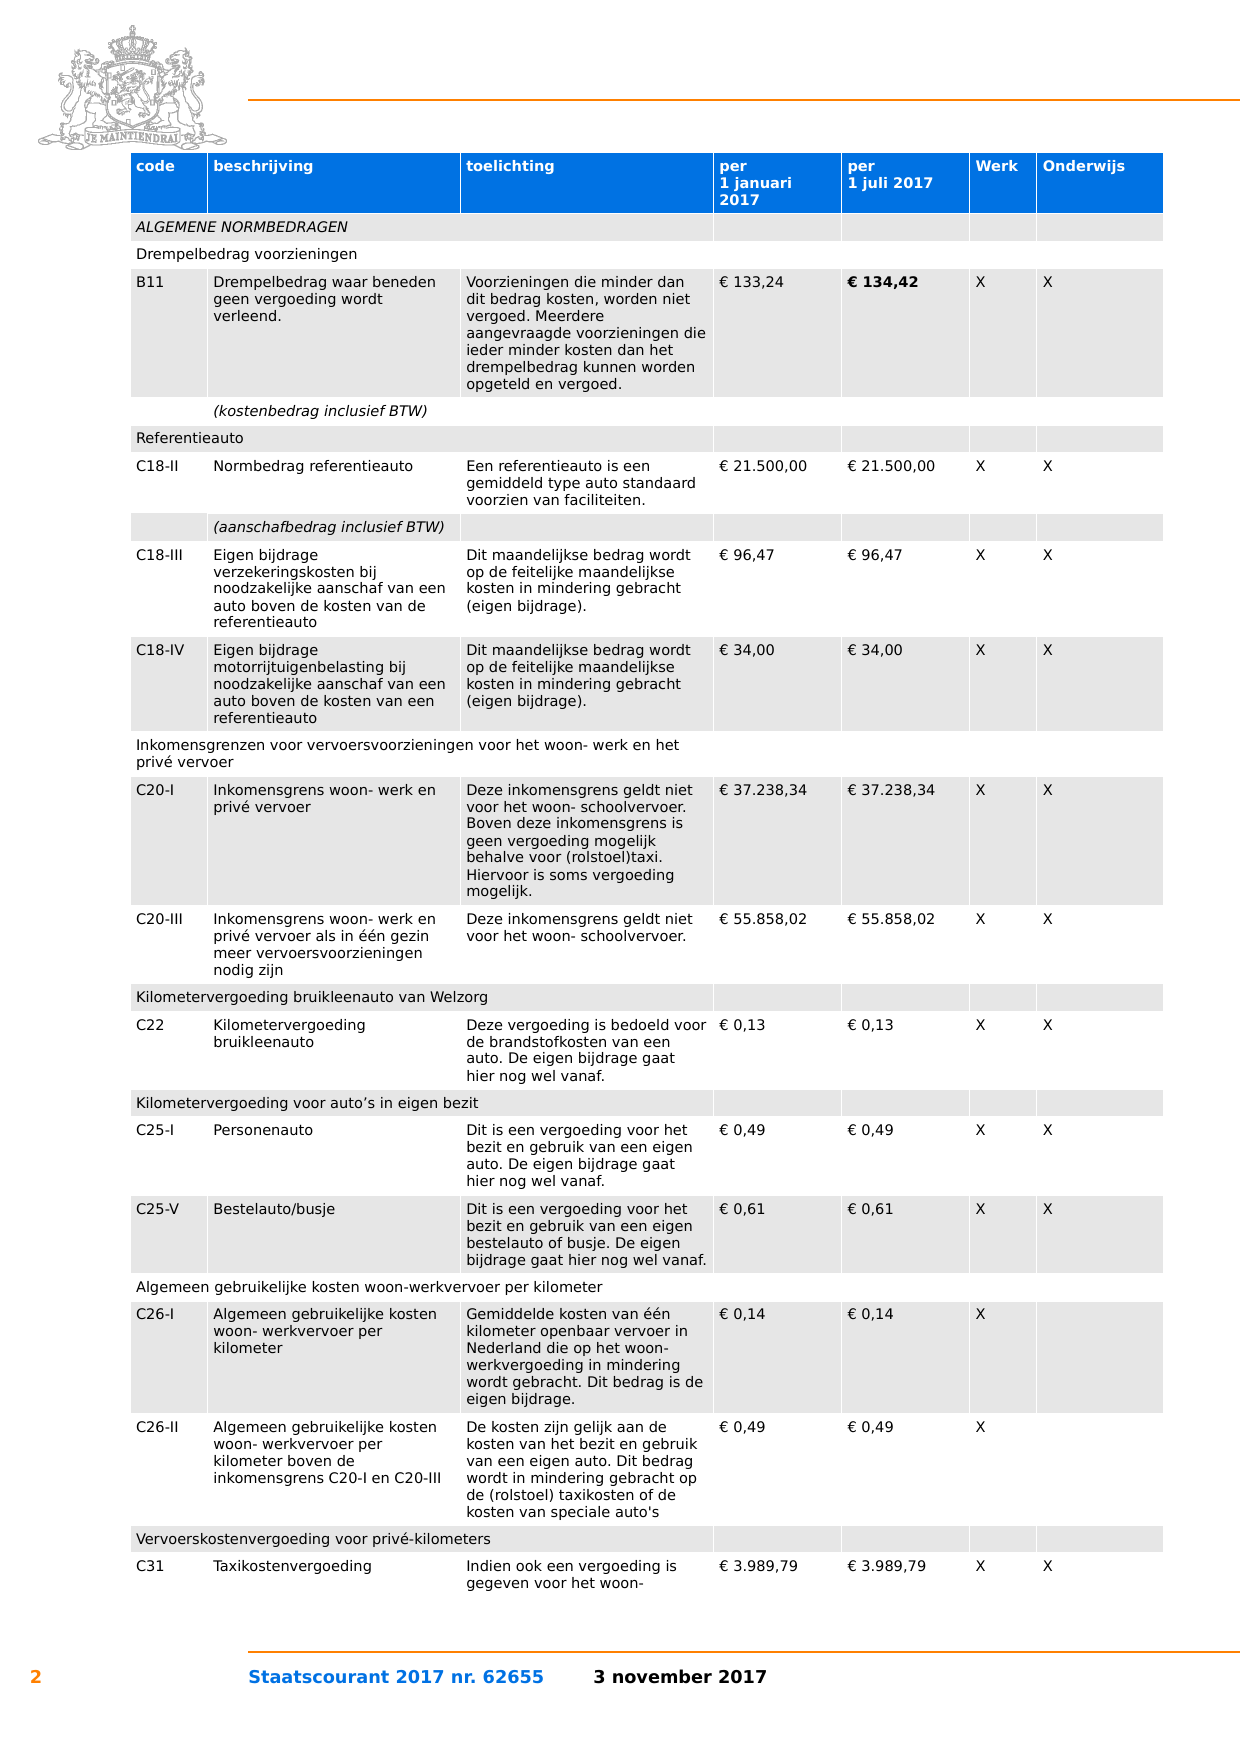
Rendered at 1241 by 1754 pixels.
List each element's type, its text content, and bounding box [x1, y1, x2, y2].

table_cell [714, 514, 841, 541]
table_cell [842, 1274, 969, 1301]
table_cell € 0,14 [714, 1302, 841, 1413]
table_cell C18-II [131, 453, 207, 513]
table_cell Dit is een vergoeding voor het bezit en gebruik van een eigen auto. De eigen bijdrage gaat hier nog wel vanaf. [461, 1118, 713, 1195]
table_cell (aanschafbedrag inclusief BTW) [208, 514, 460, 541]
table_cell [842, 426, 969, 452]
table_header Onderwijs [1037, 153, 1163, 213]
table_cell [970, 426, 1036, 452]
table_cell Kilometervergoeding bruikleenauto van Welzorg [131, 984, 713, 1011]
table_header per 1 januari 2017 [714, 153, 841, 213]
table_cell € 37.238,34 [842, 777, 969, 905]
table_cell [714, 1090, 841, 1116]
table_cell € 0,13 [714, 1012, 841, 1089]
table_cell [1037, 984, 1163, 1011]
table_cell [714, 398, 841, 424]
table_cell [714, 1526, 841, 1552]
table_cell C26-II [131, 1414, 207, 1525]
table_cell X [1037, 777, 1163, 905]
table_cell Algemeen gebruikelijke kosten woon- werkvervoer per kilometer [208, 1302, 460, 1413]
table_cell € 37.238,34 [714, 777, 841, 905]
table_header Werk [970, 153, 1036, 213]
table_cell C22 [131, 1012, 207, 1089]
table_cell € 0,49 [842, 1414, 969, 1525]
table_cell € 0,49 [714, 1414, 841, 1525]
table_cell € 0,13 [842, 1012, 969, 1089]
table_cell C25-V [131, 1196, 207, 1273]
table_header per 1 juli 2017 [842, 153, 969, 213]
table_cell [1037, 1274, 1163, 1301]
table_cell € 133,24 [714, 269, 841, 397]
table_cell € 96,47 [842, 542, 969, 636]
table_cell B11 [131, 269, 207, 424]
table_cell C25-I [131, 1118, 207, 1195]
table_cell [842, 514, 969, 541]
table_cell € 0,61 [714, 1196, 841, 1273]
table_cell Dit maandelijkse bedrag wordt op de feitelijke maandelijkse kosten in mindering gebracht (eigen bijdrage). [461, 542, 713, 636]
table_cell [970, 514, 1036, 541]
table_cell € 96,47 [714, 542, 841, 636]
table_cell Deze vergoeding is bedoeld voor de brandstofkosten van een auto. De eigen bijdrage gaat hier nog wel vanaf. [461, 1012, 713, 1089]
table_cell X [1037, 1554, 1163, 1597]
table_cell Referentieauto [131, 426, 713, 452]
table_cell [1037, 214, 1163, 241]
table_cell [970, 214, 1036, 241]
table_cell [1037, 1090, 1163, 1116]
table_cell C20-I [131, 777, 207, 905]
table_cell Kilometervergoeding voor auto’s in eigen bezit [131, 1090, 713, 1116]
table_cell [714, 242, 841, 268]
table_cell [842, 1526, 969, 1552]
table_cell [714, 984, 841, 1011]
table_cell Bestelauto/busje [208, 1196, 460, 1273]
table_cell [1037, 1302, 1163, 1413]
table_cell € 0,61 [842, 1196, 969, 1273]
table_cell X [1037, 1012, 1163, 1089]
table_cell Gemiddelde kosten van één kilometer openbaar vervoer in Nederland die op het woon- werkvergoeding in mindering wordt gebracht. Dit bedrag is de eigen bijdrage. [461, 1302, 713, 1413]
table_cell € 3.989,79 [714, 1554, 841, 1597]
table_cell Drempelbedrag voorzieningen [131, 242, 713, 268]
table_cell X [970, 1414, 1036, 1525]
table_cell Deze inkomensgrens geldt niet voor het woon- schoolvervoer. [461, 906, 713, 983]
table_cell [970, 1526, 1036, 1552]
table_cell € 55.858,02 [714, 906, 841, 983]
table_cell € 21.500,00 [842, 453, 969, 513]
picture [38, 25, 227, 150]
table_cell € 0,49 [842, 1118, 969, 1195]
table_cell Inkomensgrens woon- werk en privé vervoer als in één gezin meer vervoersvoorzieningen nodig zijn [208, 906, 460, 983]
table_cell X [970, 269, 1036, 397]
table_cell X [970, 1118, 1036, 1195]
table_cell [1037, 242, 1163, 268]
table_cell Vervoerskostenvergoeding voor privé-kilometers [131, 1526, 713, 1552]
table_cell X [970, 777, 1036, 905]
table_cell [1037, 1526, 1163, 1552]
table_cell X [1037, 453, 1163, 513]
table_cell [970, 733, 1036, 776]
table_cell X [970, 637, 1036, 731]
table_cell [1037, 398, 1163, 424]
table_cell [1037, 426, 1163, 452]
table_cell Inkomensgrenzen voor vervoersvoorzieningen voor het woon- werk en het privé vervoer [131, 733, 713, 776]
table_cell [970, 398, 1036, 424]
table_cell X [1037, 906, 1163, 983]
table_header beschrijving [208, 153, 460, 213]
table_cell C31 [131, 1554, 207, 1597]
table_cell Dit maandelijkse bedrag wordt op de feitelijke maandelijkse kosten in mindering gebracht (eigen bijdrage). [461, 637, 713, 731]
table_cell X [1037, 1196, 1163, 1273]
table_cell € 34,00 [714, 637, 841, 731]
table_cell [842, 984, 969, 1011]
table_cell Kilometervergoeding bruikleenauto [208, 1012, 460, 1089]
table_cell Een referentieauto is een gemiddeld type auto standaard voorzien van faciliteiten. [461, 453, 713, 513]
table_cell C20-III [131, 906, 207, 983]
table_cell X [970, 1012, 1036, 1089]
table_cell [842, 242, 969, 268]
table_cell € 3.989,79 [842, 1554, 969, 1597]
table_cell Taxikostenvergoeding [208, 1554, 460, 1597]
table_cell Dit is een vergoeding voor het bezit en gebruik van een eigen bestelauto of busje. De eigen bijdrage gaat hier nog wel vanaf. [461, 1196, 713, 1273]
table_cell € 34,00 [842, 637, 969, 731]
table_cell [970, 1274, 1036, 1301]
table_cell Deze inkomensgrens geldt niet voor het woon- schoolvervoer. Boven deze inkomensgrens is geen vergoeding mogelijk behalve voor (rolstoel)taxi. Hiervoor is soms vergoeding mogelijk. [461, 777, 713, 905]
table_cell [1037, 514, 1163, 541]
table_cell [970, 242, 1036, 268]
table_cell C26-I [131, 1302, 207, 1413]
table_cell [714, 1274, 841, 1301]
table_cell X [1037, 269, 1163, 397]
table_cell De kosten zijn gelijk aan de kosten van het bezit en gebruik van een eigen auto. Dit bedrag wordt in mindering gebracht op de (rolstoel) taxikosten of de kosten van speciale auto's [461, 1414, 713, 1525]
table_cell [842, 733, 969, 776]
table_cell X [1037, 542, 1163, 636]
table_cell X [970, 542, 1036, 636]
table_cell Voorzieningen die minder dan dit bedrag kosten, worden niet vergoed. Meerdere aangevraagde voorzieningen die ieder minder kosten dan het drempelbedrag kunnen worden opgeteld en vergoed. [461, 269, 713, 397]
table_cell Inkomensgrens woon- werk en privé vervoer [208, 777, 460, 905]
table_cell [970, 1090, 1036, 1116]
table_cell Normbedrag referentieauto [208, 453, 460, 513]
table_cell [461, 398, 713, 424]
table_cell [1037, 733, 1163, 776]
table_cell Eigen bijdrage motorrijtuigenbelasting bij noodzakelijke aanschaf van een auto boven de kosten van een referentieauto [208, 637, 460, 731]
table_cell [714, 733, 841, 776]
table_cell € 21.500,00 [714, 453, 841, 513]
table_cell Personenauto [208, 1118, 460, 1195]
table_cell C18-IV [131, 637, 207, 731]
table_cell [842, 1090, 969, 1116]
table_cell [714, 426, 841, 452]
table_cell [842, 214, 969, 241]
table_cell [1037, 1414, 1163, 1525]
table_cell [461, 514, 713, 541]
table_cell X [970, 1554, 1036, 1597]
table_cell Eigen bijdrage verzekeringskosten bij noodzakelijke aanschaf van een auto boven de kosten van de referentieauto [208, 542, 460, 636]
table_cell X [1037, 637, 1163, 731]
table_cell [714, 214, 841, 241]
table_cell € 0,49 [714, 1118, 841, 1195]
table_cell Drempelbedrag waar beneden geen vergoeding wordt verleend. [208, 269, 460, 397]
table_cell [842, 398, 969, 424]
table_cell X [1037, 1118, 1163, 1195]
table_cell X [970, 906, 1036, 983]
table_cell Indien ook een vergoeding is gegeven voor het woon- [461, 1554, 713, 1597]
table_cell Algemeen gebruikelijke kosten woon- werkvervoer per kilometer boven de inkomensgrens C20-I en C20-III [208, 1414, 460, 1525]
table_cell ALGEMENE NORMBEDRAGEN [131, 214, 713, 241]
table_cell [970, 984, 1036, 1011]
table_cell € 55.858,02 [842, 906, 969, 983]
table_header code [131, 153, 207, 213]
table_header toelichting [461, 153, 713, 213]
table_cell (kostenbedrag inclusief BTW) [208, 398, 460, 424]
table_cell Algemeen gebruikelijke kosten woon-werkvervoer per kilometer [131, 1274, 713, 1301]
table_cell X [970, 453, 1036, 513]
table_cell X [970, 1302, 1036, 1413]
table_cell X [970, 1196, 1036, 1273]
table_cell € 0,14 [842, 1302, 969, 1413]
table_cell € 134,42 [842, 269, 969, 397]
table_cell C18-III [131, 542, 207, 636]
